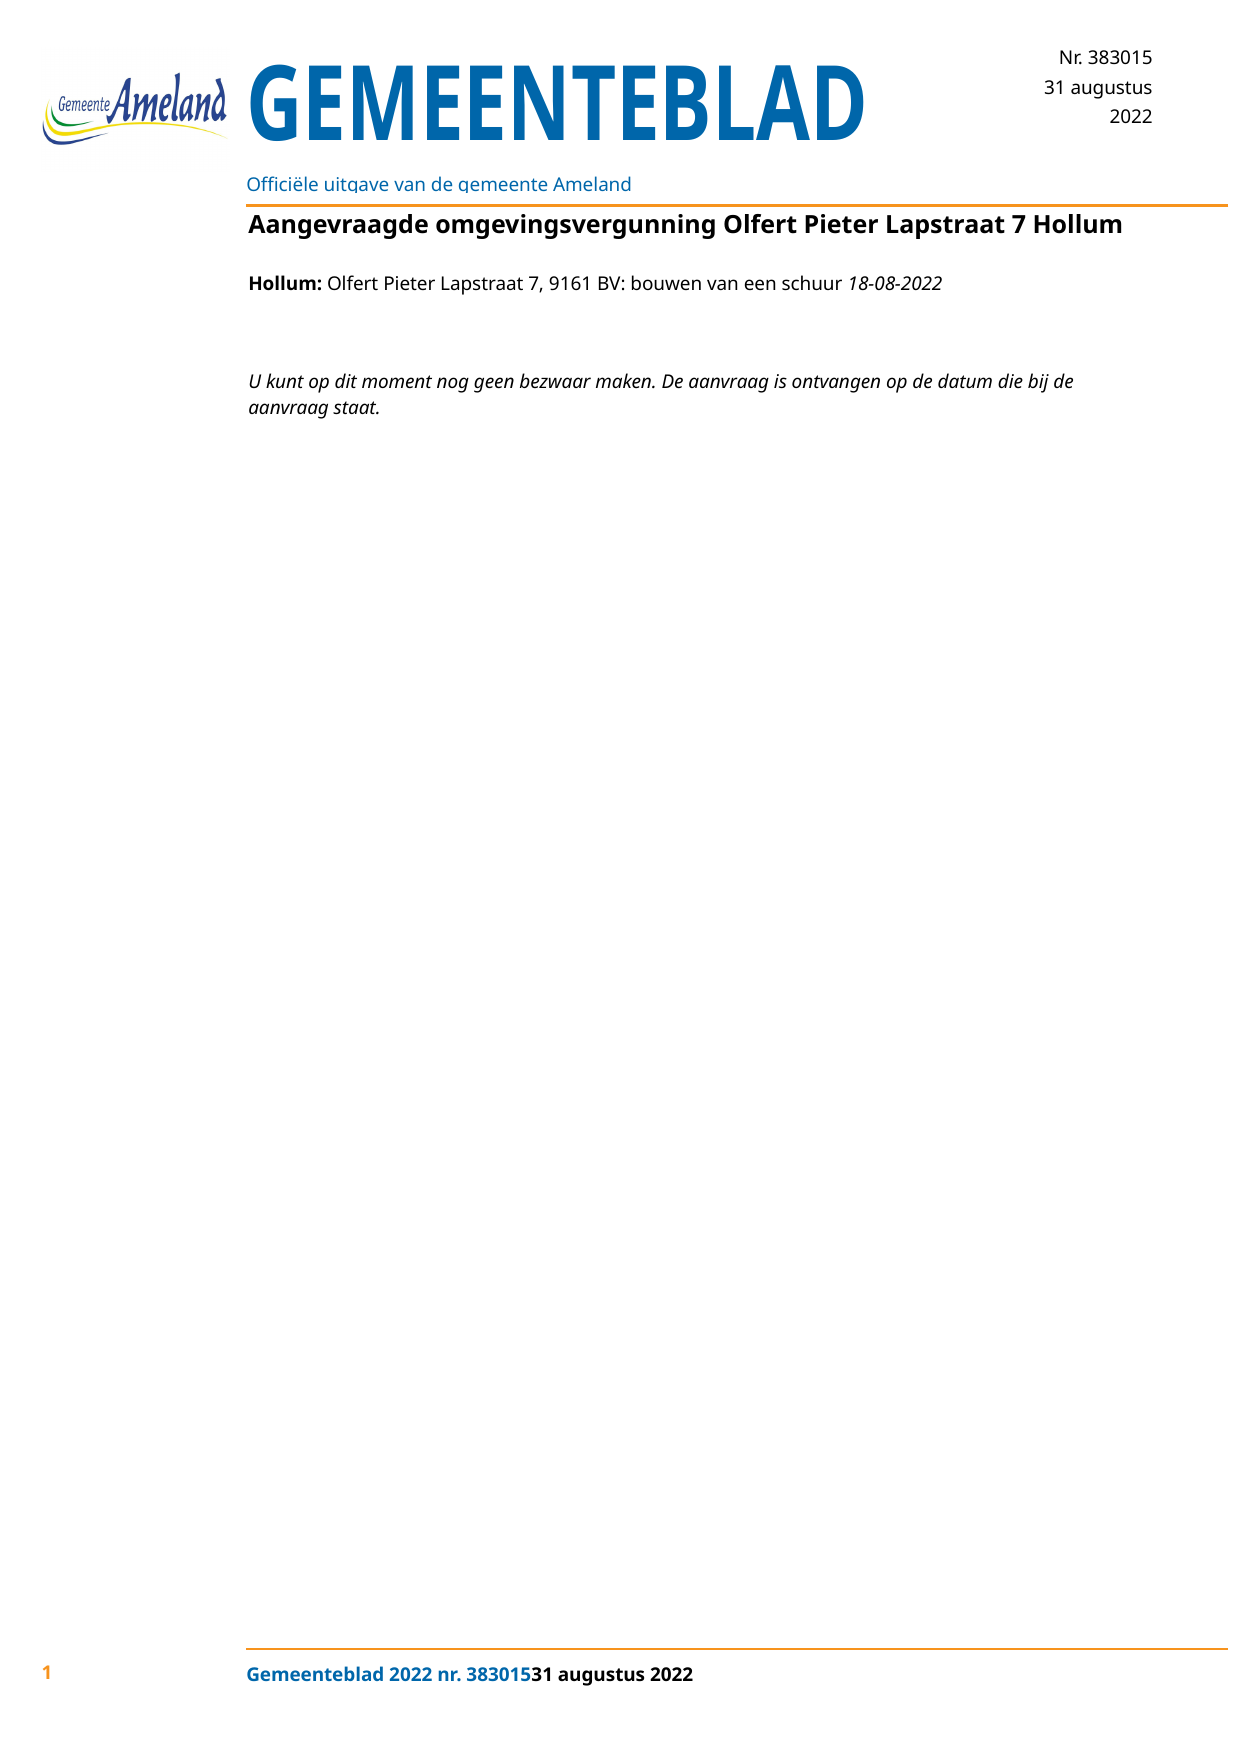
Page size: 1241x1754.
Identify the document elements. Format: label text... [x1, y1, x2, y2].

text Hollum: Olfert Pieter Lapstraat 7, 9161 BV: bouwen van een schuur 18-08-2022 [248, 270, 1152, 296]
picture [41, 47, 231, 172]
text U kunt op dit moment nog geen bezwaar maken. De aanvraag is ontvangen op de datum die bij de aanvraag staat. [248, 368, 1152, 420]
text Aangevraagde omgevingsvergunning Olfert Pieter Lapstraat 7 Hollum [248, 207, 1152, 241]
